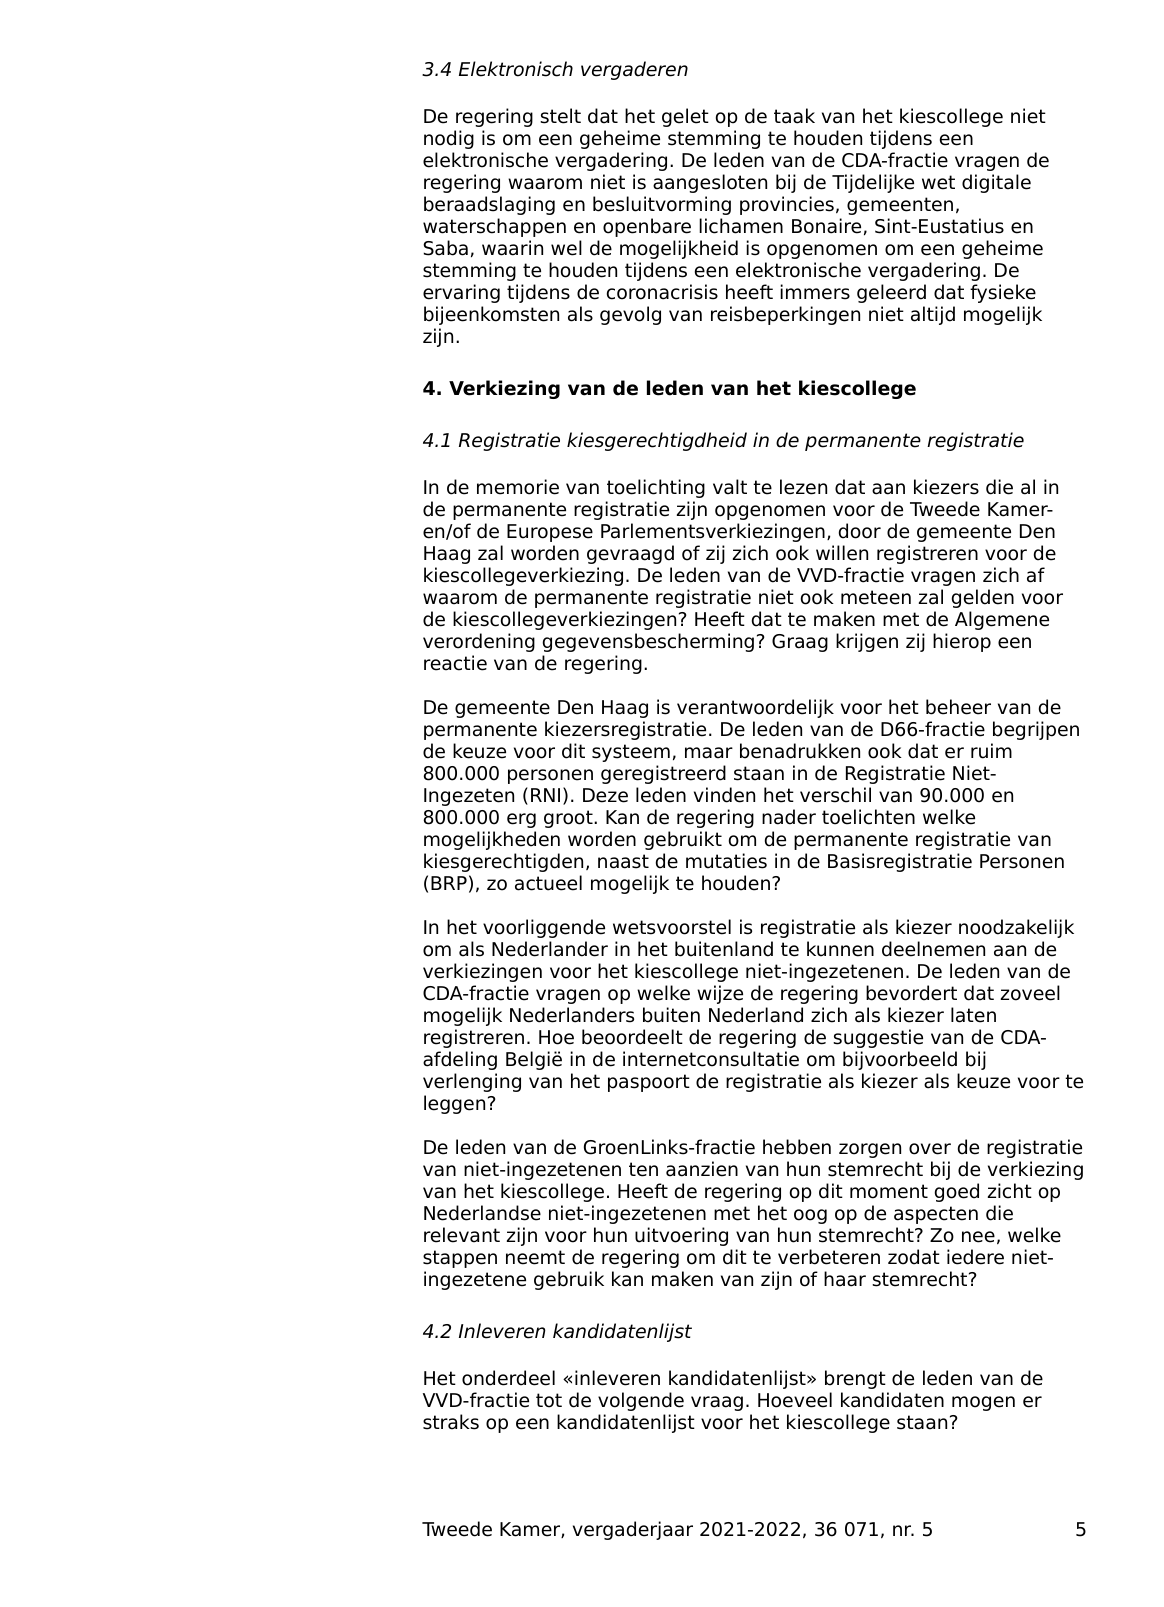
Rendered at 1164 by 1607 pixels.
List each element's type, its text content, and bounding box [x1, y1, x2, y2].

text De leden van de GroenLinks-fractie hebben zorgen over de registratie van niet-ingezetenen ten aanzien van hun stemrecht bij de verkiezing van het kiescollege. Heeft de regering op dit moment goed zicht op Nederlandse niet-ingezetenen met het oog op de aspecten die relevant zijn voor hun uitvoering van hun stemrecht? Zo nee, welke stappen neemt de regering om dit te verbeteren zodat iedere niet-ingezetene gebruik kan maken van zijn of haar stemrecht? [422, 1137, 1087, 1291]
text De gemeente Den Haag is verantwoordelijk voor het beheer van de permanente kiezersregistratie. De leden van de D66-fractie begrijpen de keuze voor dit systeem, maar benadrukken ook dat er ruim 800.000 personen geregistreerd staan in de Registratie Niet-Ingezeten (RNI). Deze leden vinden het verschil van 90.000 en 800.000 erg groot. Kan de regering nader toelichten welke mogelijkheden worden gebruikt om de permanente registratie van kiesgerechtigden, naast de mutaties in de Basisregistratie Personen (BRP), zo actueel mogelijk te houden? [422, 697, 1087, 894]
subtitle 3.4 Elektronisch vergaderen [422, 59, 1087, 81]
subtitle 4.2 Inleveren kandidatenlijst [422, 1321, 1087, 1343]
text In het voorliggende wetsvoorstel is registratie als kiezer noodzakelijk om als Nederlander in het buitenland te kunnen deelnemen aan de verkiezingen voor het kiescollege niet-ingezetenen. De leden van de CDA-fractie vragen op welke wijze de regering bevordert dat zoveel mogelijk Nederlanders buiten Nederland zich als kiezer laten registreren. Hoe beoordeelt de regering de suggestie van de CDA-afdeling België in de internetconsultatie om bijvoorbeeld bij verlenging van het paspoort de registratie als kiezer als keuze voor te leggen? [422, 917, 1087, 1114]
text Het onderdeel «inleveren kandidatenlijst» brengt de leden van de VVD-fractie tot de volgende vraag. Hoeveel kandidaten mogen er straks op een kandidatenlijst voor het kiescollege staan? [422, 1368, 1087, 1433]
subtitle 4. Verkiezing van de leden van het kiescollege [422, 378, 1087, 400]
text In de memorie van toelichting valt te lezen dat aan kiezers die al in de permanente registratie zijn opgenomen voor de Tweede Kamer- en/of de Europese Parlementsverkiezingen, door de gemeente Den Haag zal worden gevraagd of zij zich ook willen registreren voor de kiescollegeverkiezing. De leden van de VVD-fractie vragen zich af waarom de permanente registratie niet ook meteen zal gelden voor de kiescollegeverkiezingen? Heeft dat te maken met de Algemene verordening gegevensbescherming? Graag krijgen zij hierop een reactie van de regering. [422, 477, 1087, 674]
text De regering stelt dat het gelet op de taak van het kiescollege niet nodig is om een geheime stemming te houden tijdens een elektronische vergadering. De leden van de CDA-fractie vragen de regering waarom niet is aangesloten bij de Tijdelijke wet digitale beraadslaging en besluitvorming provincies, gemeenten, waterschappen en openbare lichamen Bonaire, Sint-Eustatius en Saba, waarin wel de mogelijkheid is opgenomen om een geheime stemming te houden tijdens een elektronische vergadering. De ervaring tijdens de coronacrisis heeft immers geleerd dat fysieke bijeenkomsten als gevolg van reisbeperkingen niet altijd mogelijk zijn. [422, 106, 1087, 348]
subtitle 4.1 Registratie kiesgerechtigdheid in de permanente registratie [422, 430, 1087, 452]
